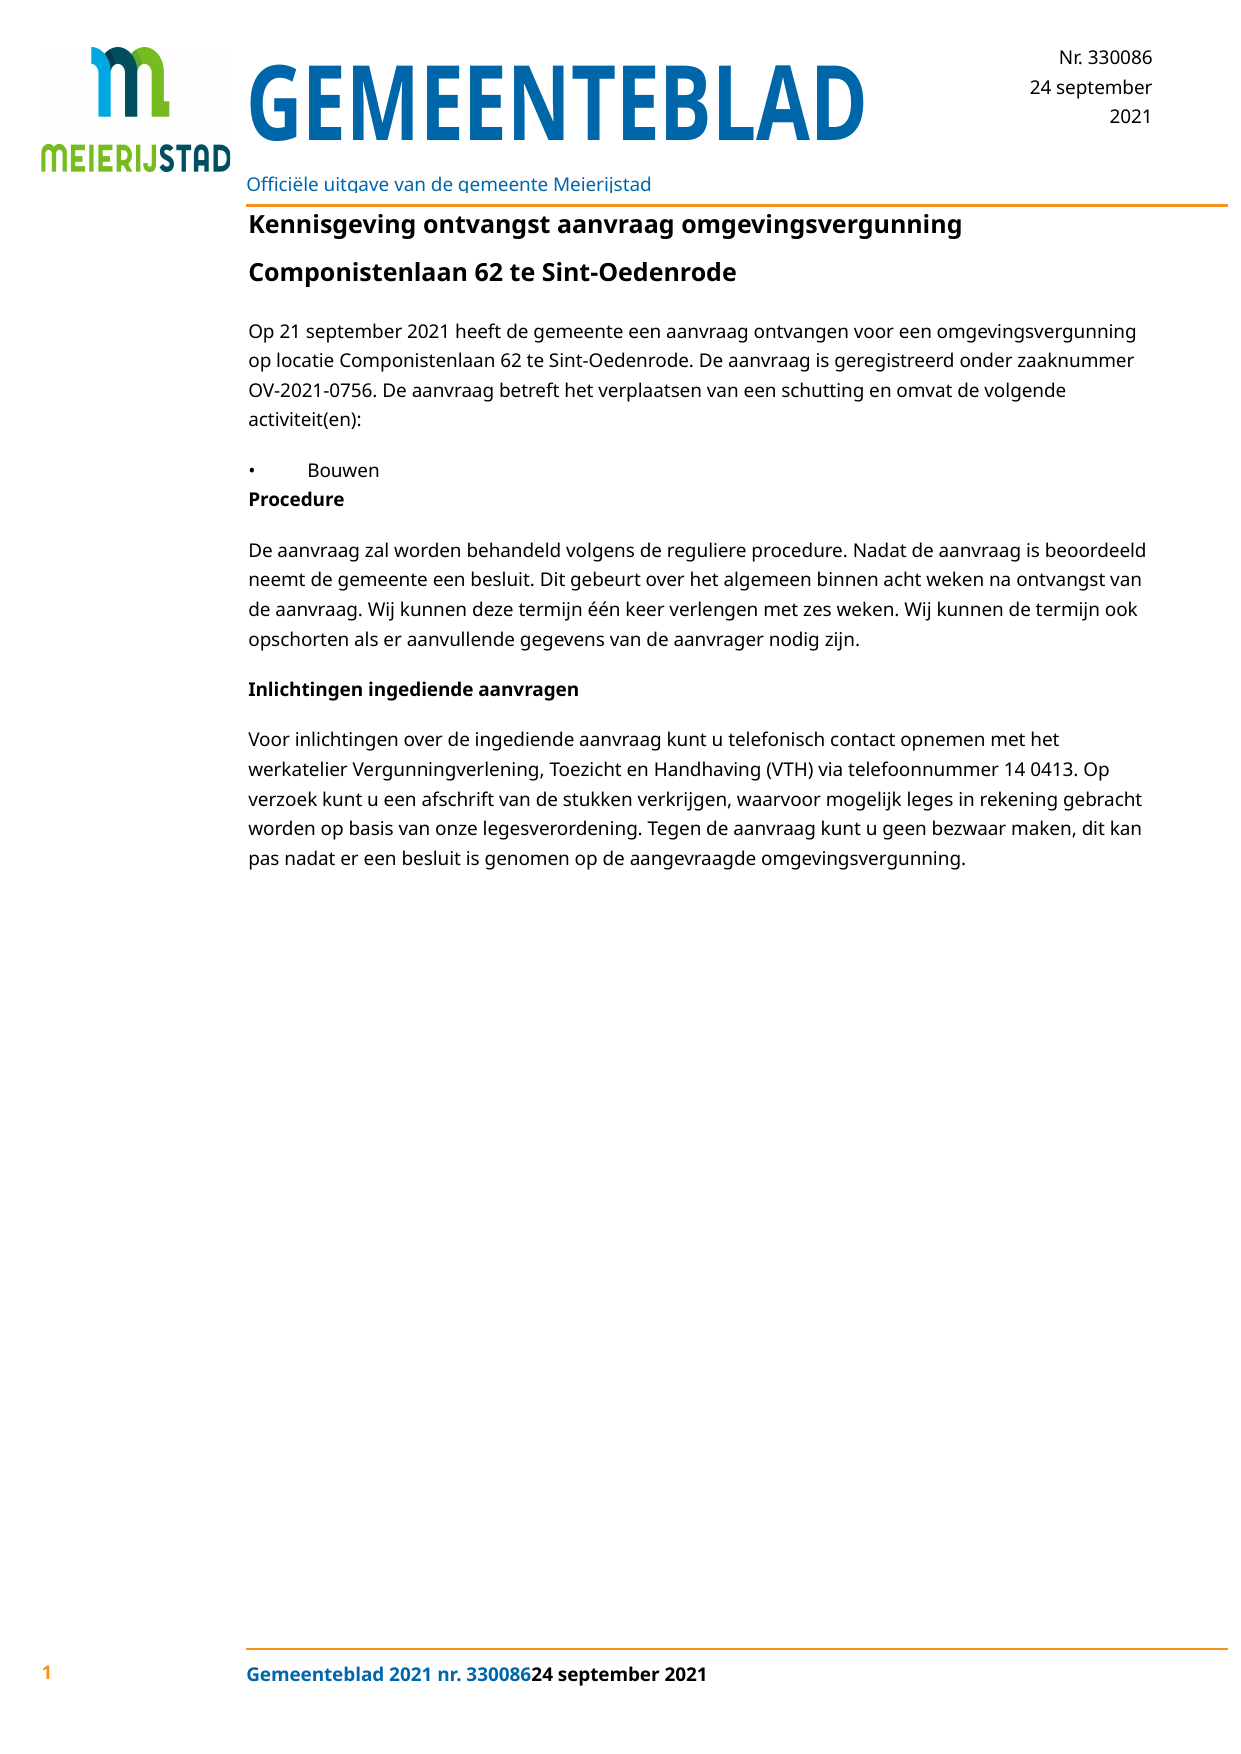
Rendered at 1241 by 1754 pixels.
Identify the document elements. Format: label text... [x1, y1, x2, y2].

picture [41, 47, 231, 172]
list Bouwen [248, 457, 1152, 483]
text Inlichtingen ingediende aanvragen [248, 676, 1152, 702]
text Op 21 september 2021 heeft de gemeente een aanvraag ontvangen voor een omgevingsvergunning op locatie Componistenlaan 62 te Sint-Oedenrode. De aanvraag is geregistreerd onder zaaknummer OV-2021-0756. De aanvraag betreft het verplaatsen van een schutting en omvat de volgende activiteit(en): [248, 318, 1152, 432]
text Voor inlichtingen over de ingediende aanvraag kunt u telefonisch contact opnemen met het werkatelier Vergunningverlening, Toezicht en Handhaving (VTH) via telefoonnummer 14 0413. Op verzoek kunt u een afschrift van de stukken verkrijgen, waarvoor mogelijk leges in rekening gebracht worden op basis van onze legesverordening. Tegen de aanvraag kunt u geen bezwaar maken, dit kan pas nadat er een besluit is genomen op de aangevraagde omgevingsvergunning. [248, 727, 1152, 871]
text Procedure [248, 487, 1152, 512]
text De aanvraag zal worden behandeld volgens de reguliere procedure. Nadat de aanvraag is beoordeeld neemt de gemeente een besluit. Dit gebeurt over het algemeen binnen acht weken na ontvangst van de aanvraag. Wij kunnen deze termijn één keer verlengen met zes weken. Wij kunnen de termijn ook opschorten als er aanvullende gegevens van de aanvrager nodig zijn. [248, 537, 1152, 652]
text Kennisgeving ontvangst aanvraag omgevingsvergunning Componistenlaan 62 te Sint-Oedenrode [248, 207, 1152, 288]
